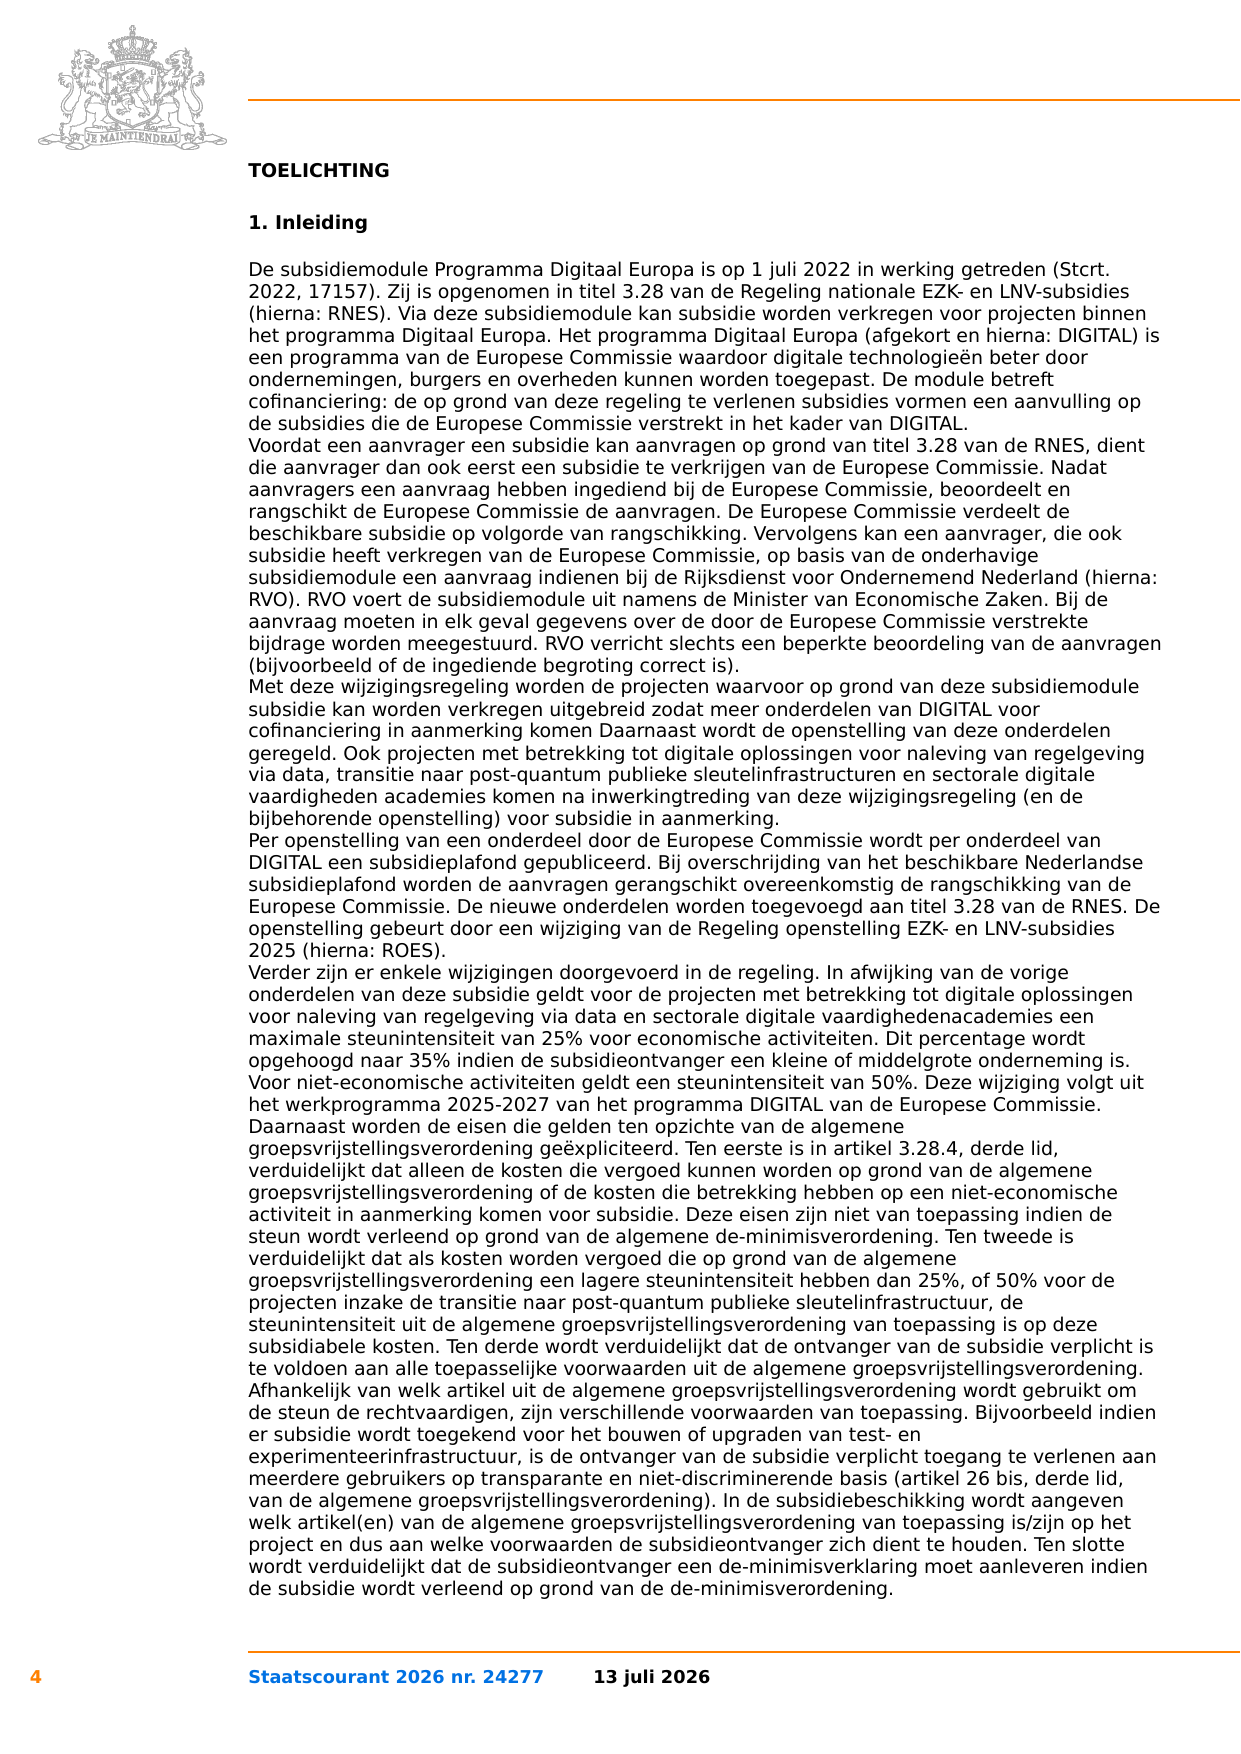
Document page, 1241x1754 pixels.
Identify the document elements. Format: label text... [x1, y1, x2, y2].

text Verder zijn er enkele wijzigingen doorgevoerd in de regeling. In afwijking van de vorige onderdelen van deze subsidie geldt voor de projecten met betrekking tot digitale oplossingen voor naleving van regelgeving via data en sectorale digitale vaardighedenacademies een maximale steunintensiteit van 25% voor economische activiteiten. Dit percentage wordt opgehoogd naar 35% indien de subsidieontvanger een kleine of middelgrote onderneming is. Voor niet-economische activiteiten geldt een steunintensiteit van 50%. Deze wijziging volgt uit het werkprogramma 2025-2027 van het programma DIGITAL van de Europese Commissie. [248, 962, 1163, 1116]
text De subsidiemodule Programma Digitaal Europa is op 1 juli 2022 in werking getreden (Stcrt. 2022, 17157). Zij is opgenomen in titel 3.28 van de Regeling nationale EZK- en LNV-subsidies (hierna: RNES). Via deze subsidiemodule kan subsidie worden verkregen voor projecten binnen het programma Digitaal Europa. Het programma Digitaal Europa (afgekort en hierna: DIGITAL) is een programma van de Europese Commissie waardoor digitale technologieën beter door ondernemingen, burgers en overheden kunnen worden toegepast. De module betreft cofinanciering: de op grond van deze regeling te verlenen subsidies vormen een aanvulling op de subsidies die de Europese Commissie verstrekt in het kader van DIGITAL. [248, 259, 1163, 435]
text Daarnaast worden de eisen die gelden ten opzichte van de algemene groepsvrijstellingsverordening geëxpliciteerd. Ten eerste is in artikel 3.28.4, derde lid, verduidelijkt dat alleen de kosten die vergoed kunnen worden op grond van de algemene groepsvrijstellingsverordening of de kosten die betrekking hebben op een niet-economische activiteit in aanmerking komen voor subsidie. Deze eisen zijn niet van toepassing indien de steun wordt verleend op grond van de algemene de-minimisverordening. Ten tweede is verduidelijkt dat als kosten worden vergoed die op grond van de algemene groepsvrijstellingsverordening een lagere steunintensiteit hebben dan 25%, of 50% voor de projecten inzake de transitie naar post-quantum publieke sleutelinfrastructuur, de steunintensiteit uit de algemene groepsvrijstellingsverordening van toepassing is op deze subsidiabele kosten. Ten derde wordt verduidelijkt dat de ontvanger van de subsidie verplicht is te voldoen aan alle toepasselijke voorwaarden uit de algemene groepsvrijstellingsverordening. Afhankelijk van welk artikel uit de algemene groepsvrijstellingsverordening wordt gebruikt om de steun de rechtvaardigen, zijn verschillende voorwaarden van toepassing. Bijvoorbeeld indien er subsidie wordt toegekend voor het bouwen of upgraden van test- en experimenteerinfrastructuur, is de ontvanger van de subsidie verplicht toegang te verlenen aan meerdere gebruikers op transparante en niet-discriminerende basis (artikel 26 bis, derde lid, van de algemene groepsvrijstellingsverordening). In de subsidiebeschikking wordt aangeven welk artikel(en) van de algemene groepsvrijstellingsverordening van toepassing is/zijn op het project en dus aan welke voorwaarden de subsidieontvanger zich dient te houden. Ten slotte wordt verduidelijkt dat de subsidieontvanger een de-minimisverklaring moet aanleveren indien de subsidie wordt verleend op grond van de de-minimisverordening. [248, 1116, 1163, 1599]
text Per openstelling van een onderdeel door de Europese Commissie wordt per onderdeel van DIGITAL een subsidieplafond gepubliceerd. Bij overschrijding van het beschikbare Nederlandse subsidieplafond worden de aanvragen gerangschikt overeenkomstig de rangschikking van de Europese Commissie. De nieuwe onderdelen worden toegevoegd aan titel 3.28 van de RNES. De openstelling gebeurt door een wijziging van de Regeling openstelling EZK- en LNV-subsidies 2025 (hierna: ROES). [248, 830, 1163, 962]
subtitle TOELICHTING [248, 160, 1163, 182]
subtitle 1. Inleiding [248, 212, 1163, 234]
picture [38, 25, 227, 150]
text Voordat een aanvrager een subsidie kan aanvragen op grond van titel 3.28 van de RNES, dient die aanvrager dan ook eerst een subsidie te verkrijgen van de Europese Commissie. Nadat aanvragers een aanvraag hebben ingediend bij de Europese Commissie, beoordeelt en rangschikt de Europese Commissie de aanvragen. De Europese Commissie verdeelt de beschikbare subsidie op volgorde van rangschikking. Vervolgens kan een aanvrager, die ook subsidie heeft verkregen van de Europese Commissie, op basis van de onderhavige subsidiemodule een aanvraag indienen bij de Rijksdienst voor Ondernemend Nederland (hierna: RVO). RVO voert de subsidiemodule uit namens de Minister van Economische Zaken. Bij de aanvraag moeten in elk geval gegevens over de door de Europese Commissie verstrekte bijdrage worden meegestuurd. RVO verricht slechts een beperkte beoordeling van de aanvragen (bijvoorbeeld of de ingediende begroting correct is). [248, 435, 1163, 676]
text Met deze wijzigingsregeling worden de projecten waarvoor op grond van deze subsidiemodule subsidie kan worden verkregen uitgebreid zodat meer onderdelen van DIGITAL voor cofinanciering in aanmerking komen Daarnaast wordt de openstelling van deze onderdelen geregeld. Ook projecten met betrekking tot digitale oplossingen voor naleving van regelgeving via data, transitie naar post-quantum publieke sleutelinfrastructuren en sectorale digitale vaardigheden academies komen na inwerkingtreding van deze wijzigingsregeling (en de bijbehorende openstelling) voor subsidie in aanmerking. [248, 676, 1163, 830]
